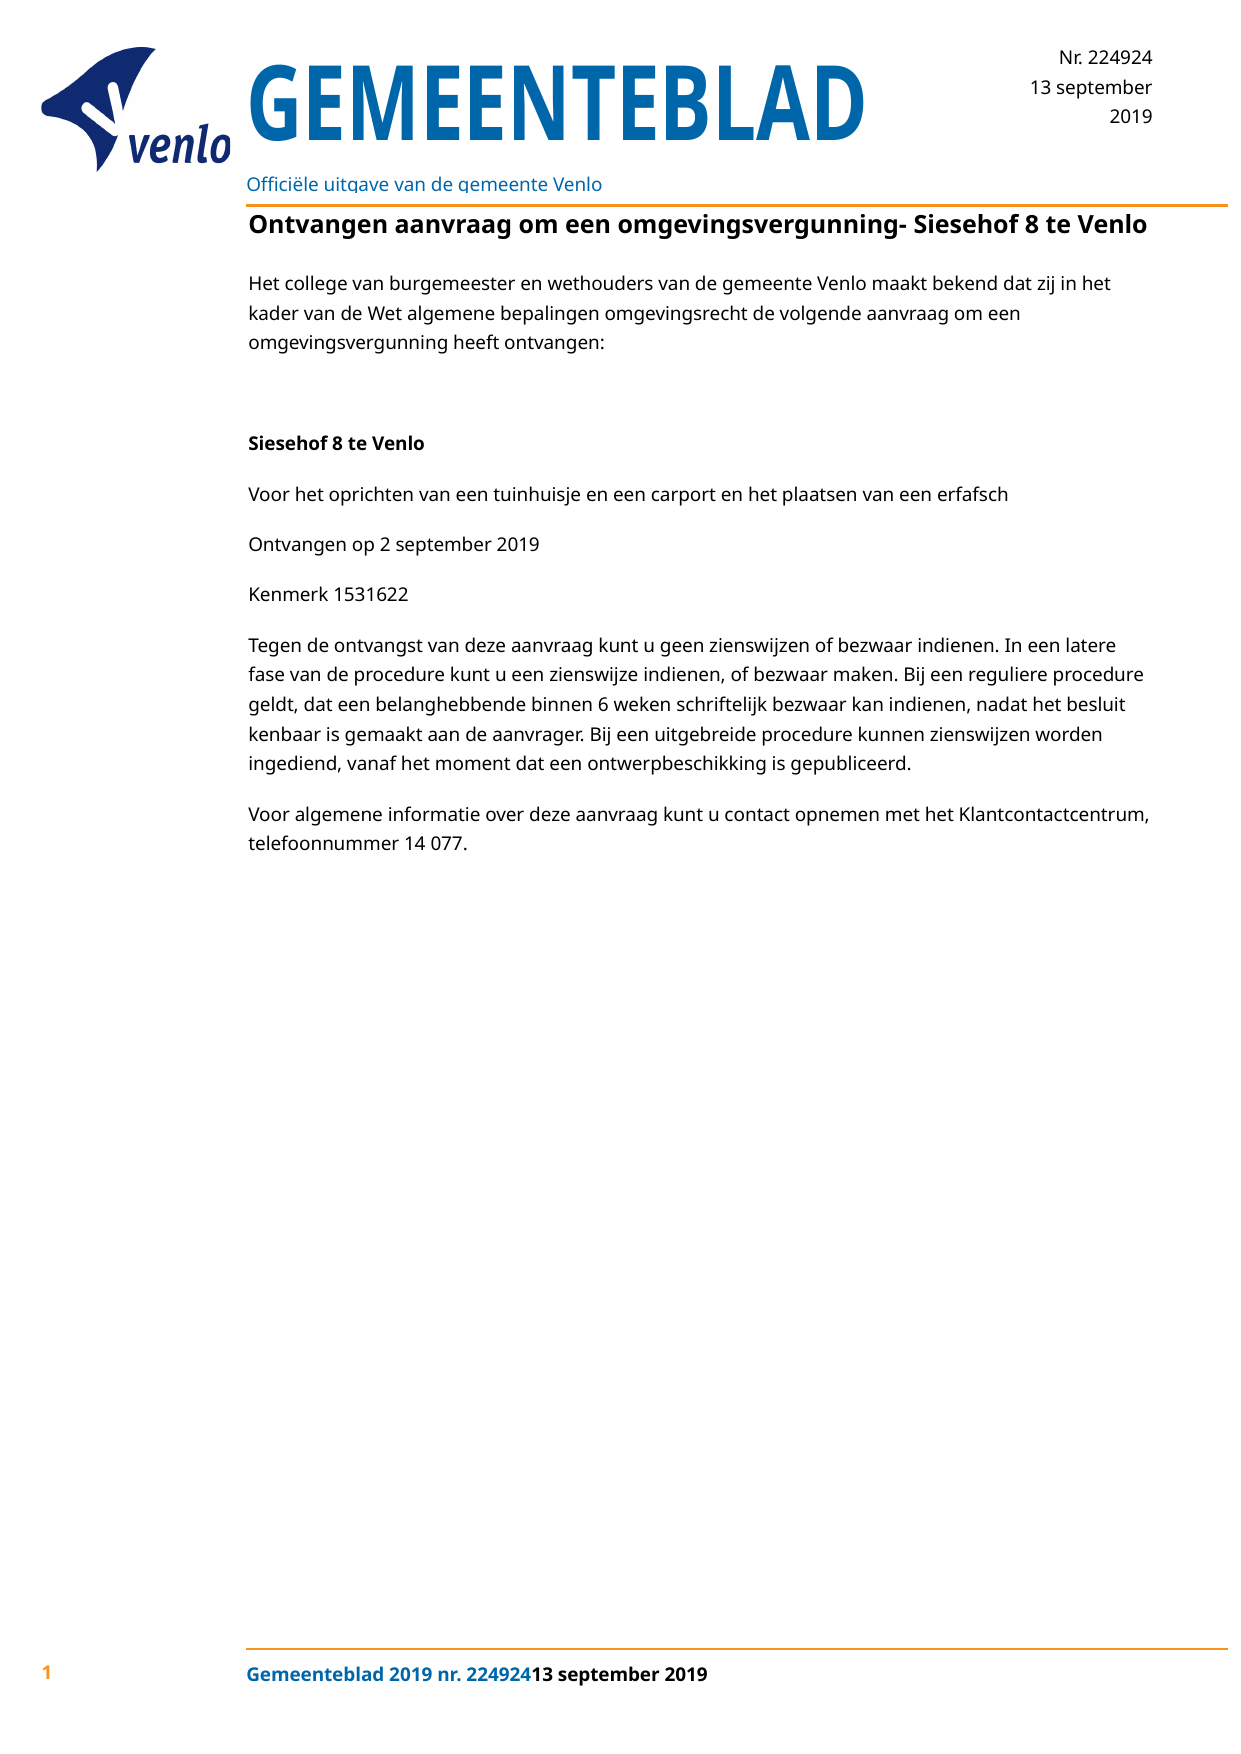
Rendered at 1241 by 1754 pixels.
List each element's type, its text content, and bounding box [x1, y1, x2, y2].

text Ontvangen aanvraag om een omgevingsvergunning- Siesehof 8 te Venlo [248, 207, 1152, 241]
picture [41, 47, 231, 172]
text Voor het oprichten van een tuinhuisje en een carport en het plaatsen van een erfafsch [248, 481, 1152, 506]
text Tegen de ontvangst van deze aanvraag kunt u geen zienswijzen of bezwaar indienen. In een latere fase van de procedure kunt u een zienswijze indienen, of bezwaar maken. Bij een reguliere procedure geldt, dat een belanghebbende binnen 6 weken schriftelijk bezwaar kan indienen, nadat het besluit kenbaar is gemaakt aan de aanvrager. Bij een uitgebreide procedure kunnen zienswijzen worden ingediend, vanaf het moment dat een ontwerpbeschikking is gepubliceerd. [248, 632, 1152, 776]
text Het college van burgemeester en wethouders van de gemeente Venlo maakt bekend dat zij in het kader van de Wet algemene bepalingen omgevingsrecht de volgende aanvraag om een omgevingsvergunning heeft ontvangen: [248, 270, 1152, 355]
text Siesehof 8 te Venlo [248, 430, 1152, 456]
text Ontvangen op 2 september 2019 [248, 531, 1152, 557]
text Kenmerk 1531622 [248, 582, 1152, 607]
text Voor algemene informatie over deze aanvraag kunt u contact opnemen met het Klantcontactcentrum, telefoonnummer 14 077. [248, 801, 1152, 856]
